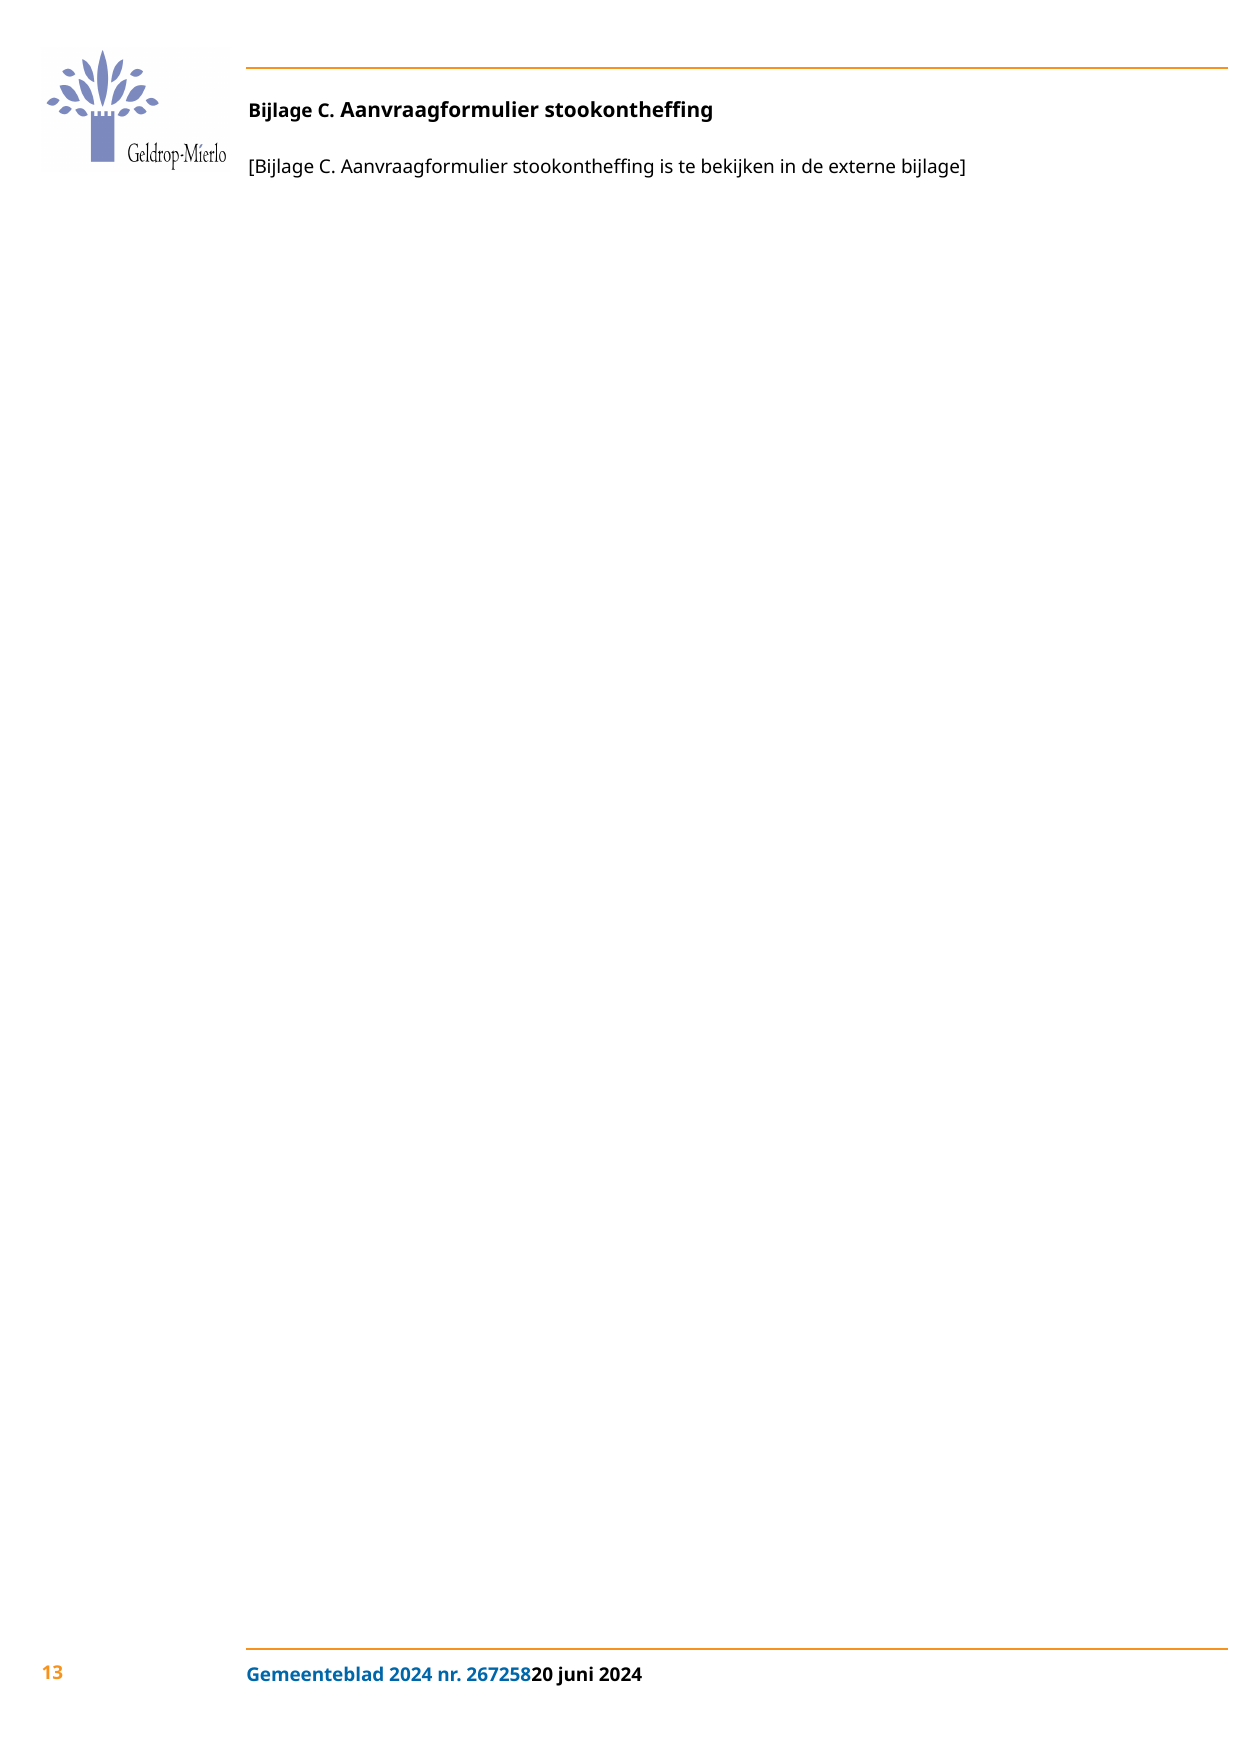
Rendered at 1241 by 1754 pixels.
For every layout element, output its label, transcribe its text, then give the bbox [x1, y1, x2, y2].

text Bijlage C. Aanvraagformulier stookontheffing [248, 95, 1152, 123]
picture [41, 47, 231, 172]
text [Bijlage C. Aanvraagformulier stookontheffing is te bekijken in de externe bijlage] [248, 153, 1152, 179]
